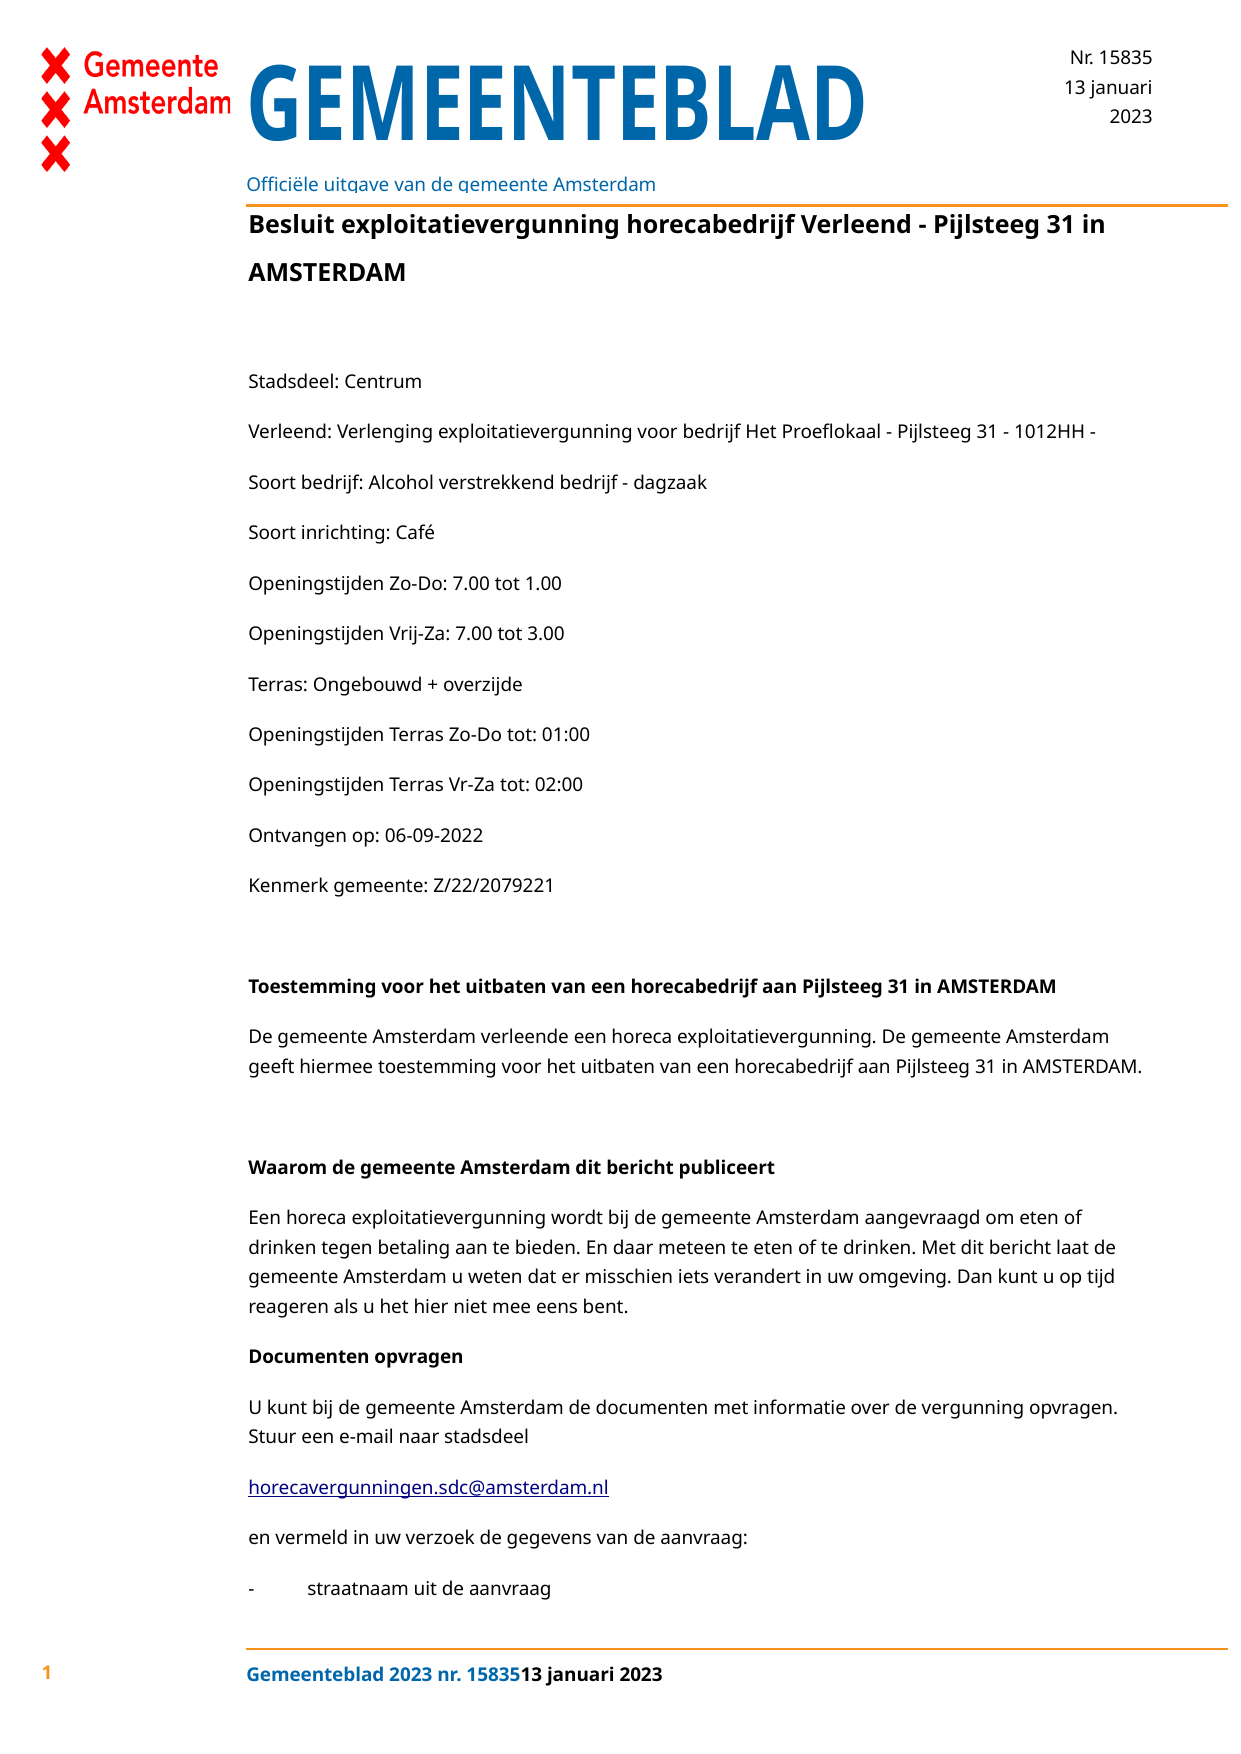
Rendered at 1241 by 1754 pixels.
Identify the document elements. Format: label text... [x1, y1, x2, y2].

list straatnaam uit de aanvraag [248, 1575, 1152, 1601]
text Waarom de gemeente Amsterdam dit bericht publiceert [248, 1154, 1152, 1180]
text Besluit exploitatievergunning horecabedrijf Verleend - Pijlsteeg 31 in AMSTERDAM [248, 207, 1152, 288]
text Kenmerk gemeente: Z/22/2079221 [248, 872, 1152, 898]
text horecavergunningen.sdc@amsterdam.nl [248, 1474, 1152, 1500]
text Toestemming voor het uitbaten van een horecabedrijf aan Pijlsteeg 31 in AMSTERDAM [248, 973, 1152, 999]
text Soort bedrijf: Alcohol verstrekkend bedrijf - dagzaak [248, 469, 1152, 495]
text Documenten opvragen [248, 1344, 1152, 1369]
picture [41, 47, 231, 172]
text Openingstijden Terras Zo-Do tot: 01:00 [248, 721, 1152, 747]
text Stadsdeel: Centrum [248, 368, 1152, 394]
text en vermeld in uw verzoek de gegevens van de aanvraag: [248, 1524, 1152, 1550]
text Openingstijden Vrij-Za: 7.00 tot 3.00 [248, 620, 1152, 646]
text Ontvangen op: 06-09-2022 [248, 822, 1152, 848]
text Verleend: Verlenging exploitatievergunning voor bedrijf Het Proeflokaal - Pijlsteeg 31 - 1012HH - [248, 419, 1152, 444]
text Een horeca exploitatievergunning wordt bij de gemeente Amsterdam aangevraagd om eten of drinken tegen betaling aan te bieden. En daar meteen te eten of te drinken. Met dit bericht laat de gemeente Amsterdam u weten dat er misschien iets verandert in uw omgeving. Dan kunt u op tijd reageren als u het hier niet mee eens bent. [248, 1204, 1152, 1319]
text Openingstijden Zo-Do: 7.00 tot 1.00 [248, 570, 1152, 596]
text De gemeente Amsterdam verleende een horeca exploitatievergunning. De gemeente Amsterdam geeft hiermee toestemming voor het uitbaten van een horecabedrijf aan Pijlsteeg 31 in AMSTERDAM. [248, 1024, 1152, 1079]
text Terras: Ongebouwd + overzijde [248, 671, 1152, 697]
text Openingstijden Terras Vr-Za tot: 02:00 [248, 772, 1152, 797]
text Soort inrichting: Café [248, 519, 1152, 545]
text U kunt bij de gemeente Amsterdam de documenten met informatie over de vergunning opvragen. Stuur een e-mail naar stadsdeel [248, 1394, 1152, 1449]
